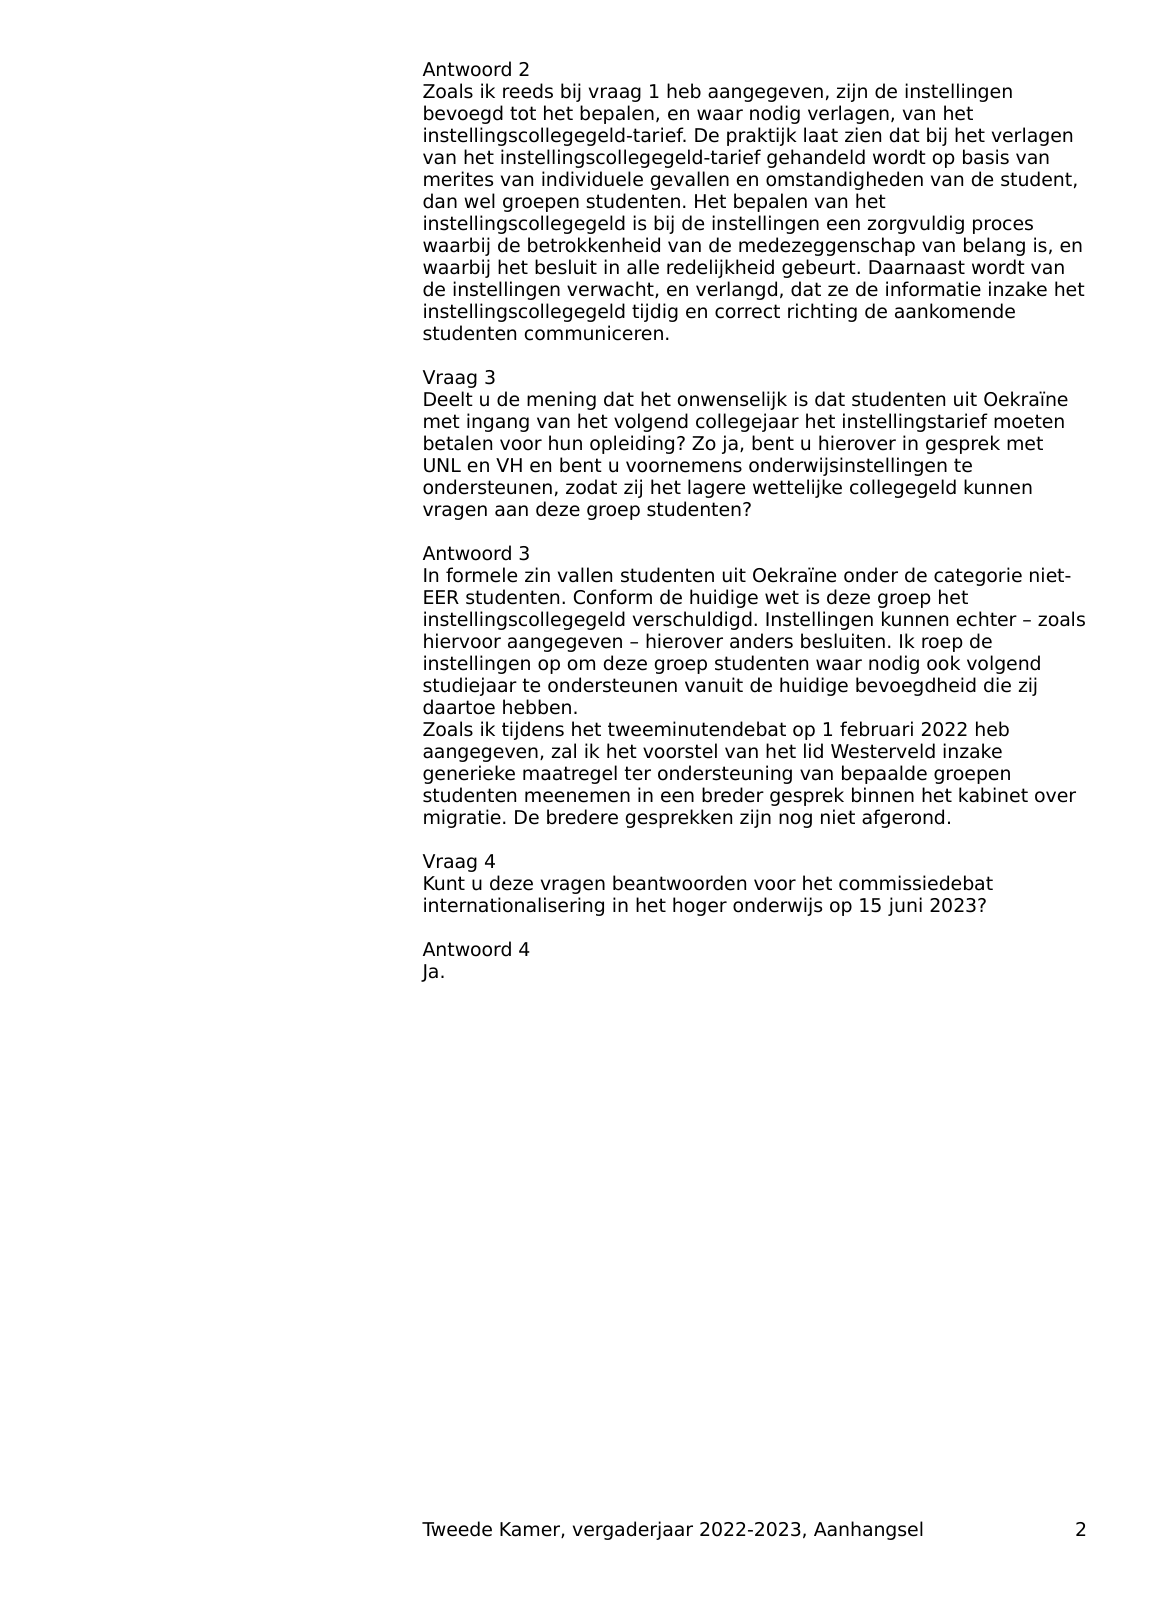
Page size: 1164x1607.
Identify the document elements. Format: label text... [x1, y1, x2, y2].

text Vraag 4 [422, 851, 1087, 873]
text Zoals ik reeds bij vraag 1 heb aangegeven, zijn de instellingen bevoegd tot het bepalen, en waar nodig verlagen, van het instellingscollegegeld-tarief. De praktijk laat zien dat bij het verlagen van het instellingscollegegeld-tarief gehandeld wordt op basis van merites van individuele gevallen en omstandigheden van de student, dan wel groepen studenten. Het bepalen van het instellingscollegegeld is bij de instellingen een zorgvuldig proces waarbij de betrokkenheid van de medezeggenschap van belang is, en waarbij het besluit in alle redelijkheid gebeurt. Daarnaast wordt van de instellingen verwacht, en verlangd, dat ze de informatie inzake het instellingscollegegeld tijdig en correct richting de aankomende studenten communiceren. [422, 81, 1087, 345]
text In formele zin vallen studenten uit Oekraïne onder de categorie niet-EER studenten. Conform de huidige wet is deze groep het instellingscollegegeld verschuldigd. Instellingen kunnen echter – zoals hiervoor aangegeven – hierover anders besluiten. Ik roep de instellingen op om deze groep studenten waar nodig ook volgend studiejaar te ondersteunen vanuit de huidige bevoegdheid die zij daartoe hebben. [422, 565, 1087, 719]
text Ja. [422, 961, 1087, 983]
text Antwoord 2 [422, 59, 1087, 81]
text Kunt u deze vragen beantwoorden voor het commissiedebat internationalisering in het hoger onderwijs op 15 juni 2023? [422, 873, 1087, 917]
text Antwoord 3 [422, 543, 1087, 565]
text Deelt u de mening dat het onwenselijk is dat studenten uit Oekraïne met ingang van het volgend collegejaar het instellingstarief moeten betalen voor hun opleiding? Zo ja, bent u hierover in gesprek met UNL en VH en bent u voornemens onderwijsinstellingen te ondersteunen, zodat zij het lagere wettelijke collegegeld kunnen vragen aan deze groep studenten? [422, 389, 1087, 521]
text Antwoord 4 [422, 939, 1087, 961]
text Vraag 3 [422, 367, 1087, 389]
text Zoals ik tijdens het tweeminutendebat op 1 februari 2022 heb aangegeven, zal ik het voorstel van het lid Westerveld inzake generieke maatregel ter ondersteuning van bepaalde groepen studenten meenemen in een breder gesprek binnen het kabinet over migratie. De bredere gesprekken zijn nog niet afgerond. [422, 719, 1087, 829]
